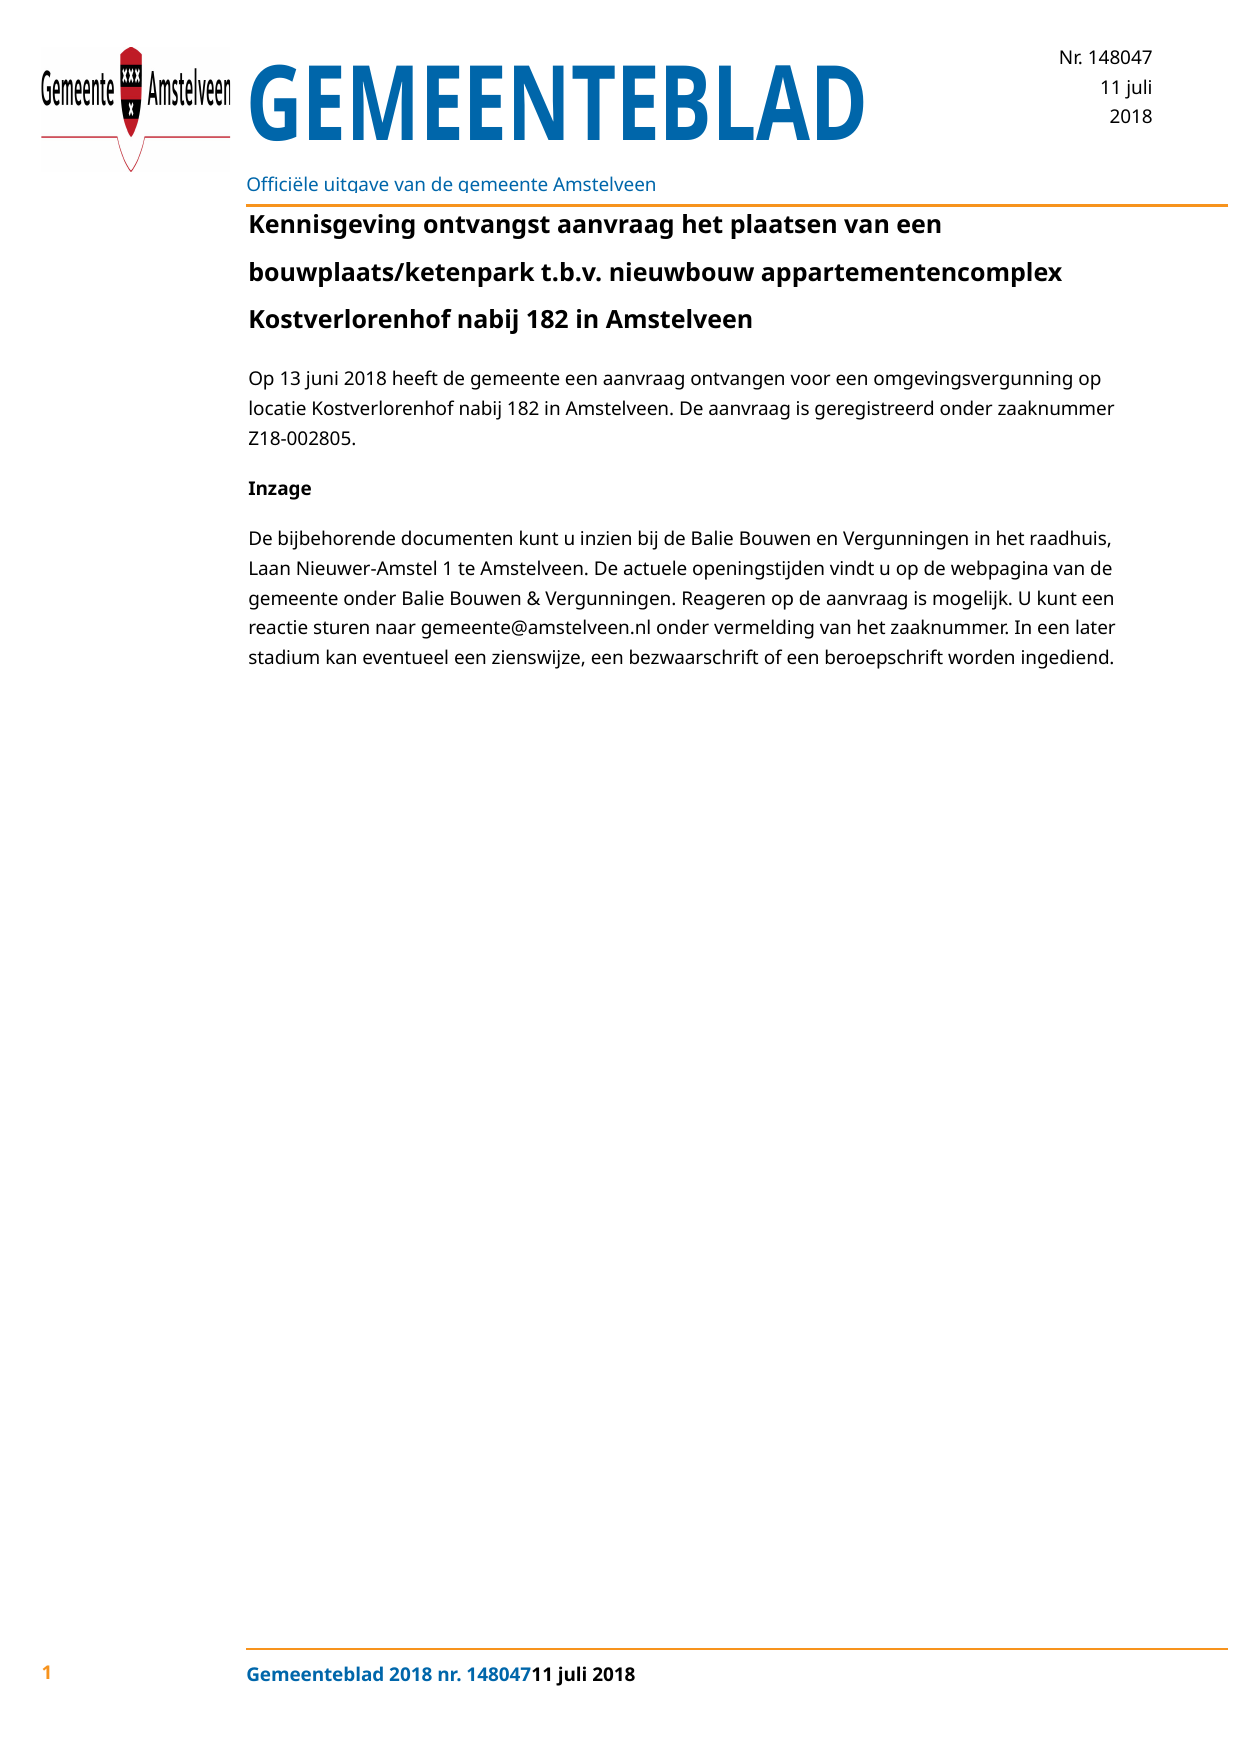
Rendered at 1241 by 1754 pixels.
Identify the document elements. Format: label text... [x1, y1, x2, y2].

text De bijbehorende documenten kunt u inzien bij de Balie Bouwen en Vergunningen in het raadhuis, Laan Nieuwer-Amstel 1 te Amstelveen. De actuele openingstijden vindt u op de webpagina van de gemeente onder Balie Bouwen & Vergunningen. Reageren op de aanvraag is mogelijk. U kunt een reactie sturen naar gemeente@amstelveen.nl onder vermelding van het zaaknummer. In een later stadium kan eventueel een zienswijze, een bezwaarschrift of een beroepschrift worden ingediend. [248, 526, 1152, 669]
text Inzage [248, 475, 1152, 501]
text Op 13 juni 2018 heeft de gemeente een aanvraag ontvangen voor een omgevingsvergunning op locatie Kostverlorenhof nabij 182 in Amstelveen. De aanvraag is geregistreerd onder zaaknummer Z18-002805. [248, 366, 1152, 450]
picture [41, 47, 231, 172]
text Kennisgeving ontvangst aanvraag het plaatsen van een bouwplaats/ketenpark t.b.v. nieuwbouw appartementencomplex Kostverlorenhof nabij 182 in Amstelveen [248, 207, 1152, 336]
